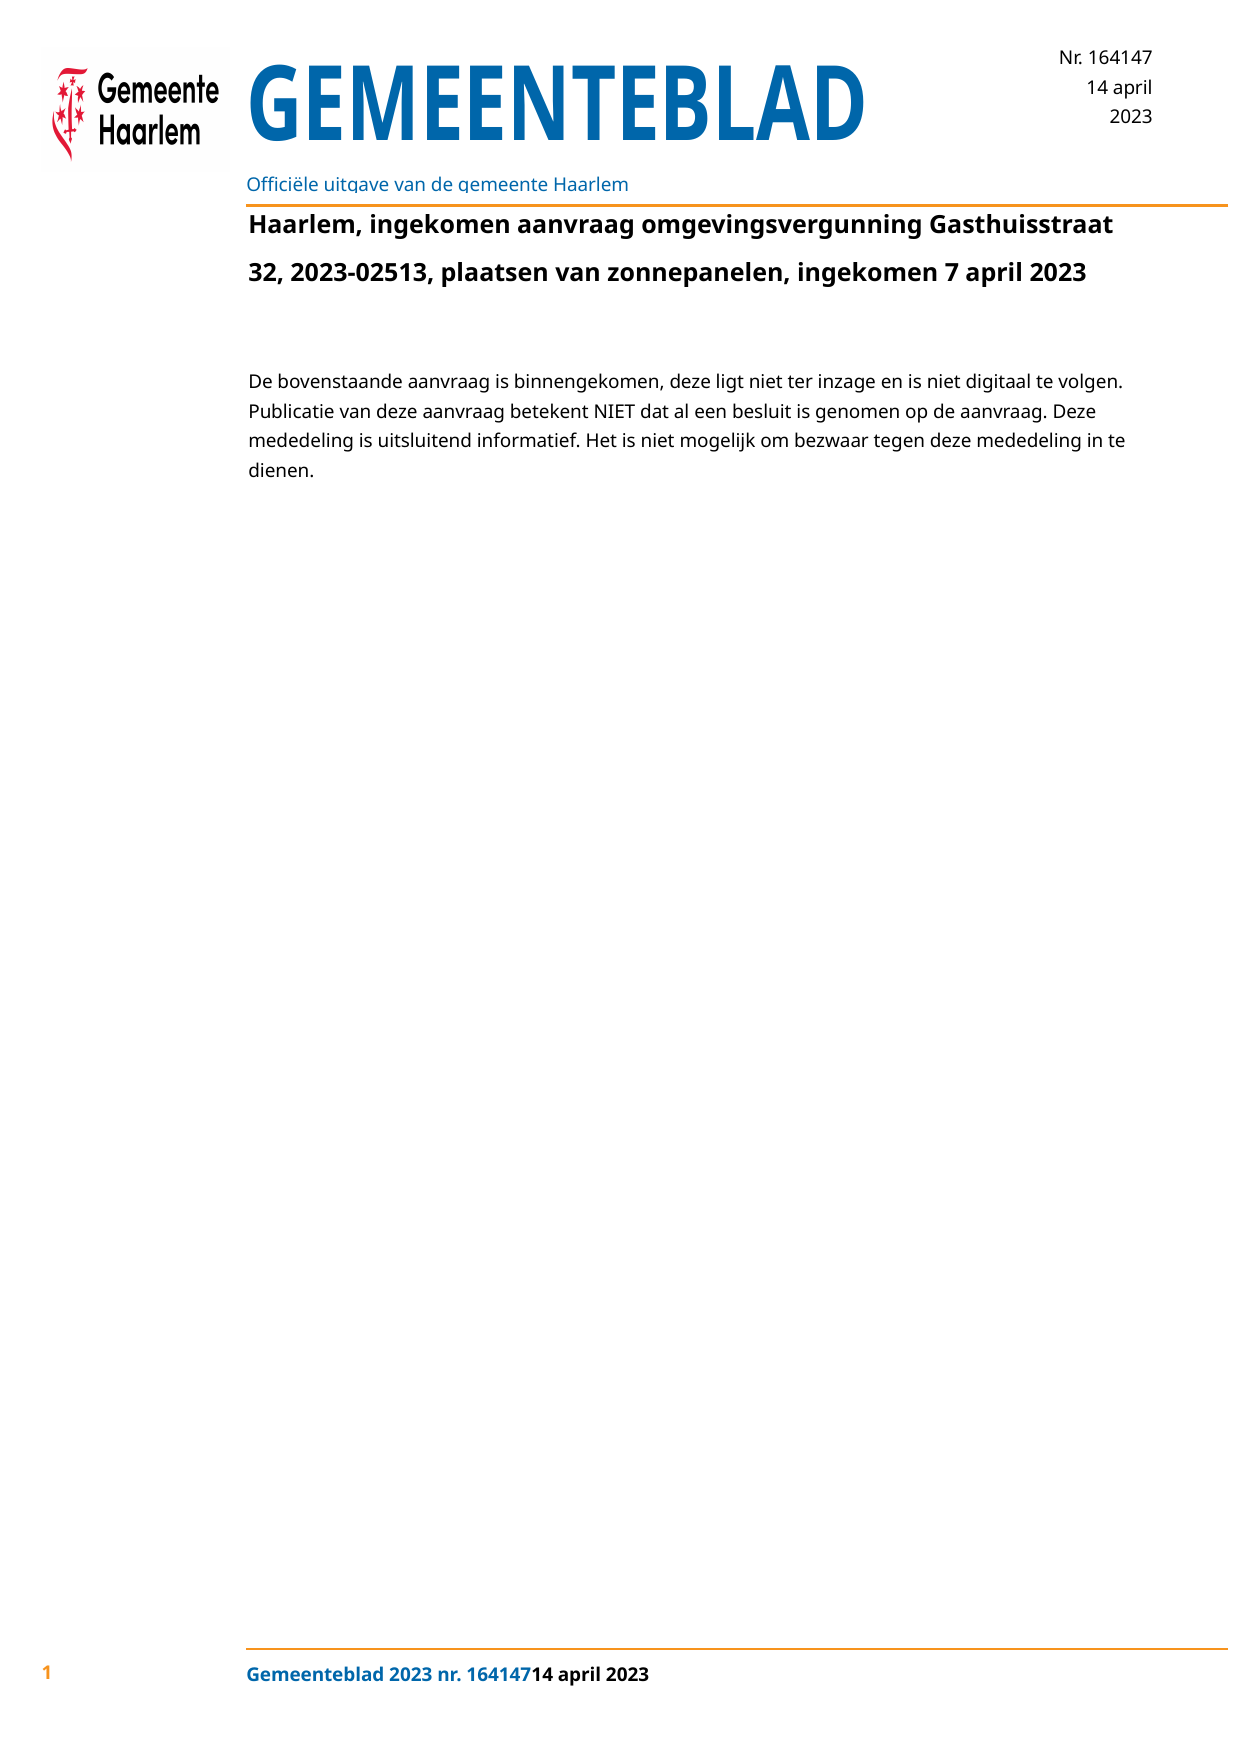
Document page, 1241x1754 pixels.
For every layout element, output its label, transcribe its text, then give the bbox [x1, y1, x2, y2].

picture [41, 47, 231, 172]
text De bovenstaande aanvraag is binnengekomen, deze ligt niet ter inzage en is niet digitaal te volgen. Publicatie van deze aanvraag betekent NIET dat al een besluit is genomen op de aanvraag. Deze mededeling is uitsluitend informatief. Het is niet mogelijk om bezwaar tegen deze mededeling in te dienen. [248, 368, 1152, 483]
text Haarlem, ingekomen aanvraag omgevingsvergunning Gasthuisstraat 32, 2023-02513, plaatsen van zonnepanelen, ingekomen 7 april 2023 [248, 207, 1152, 288]
